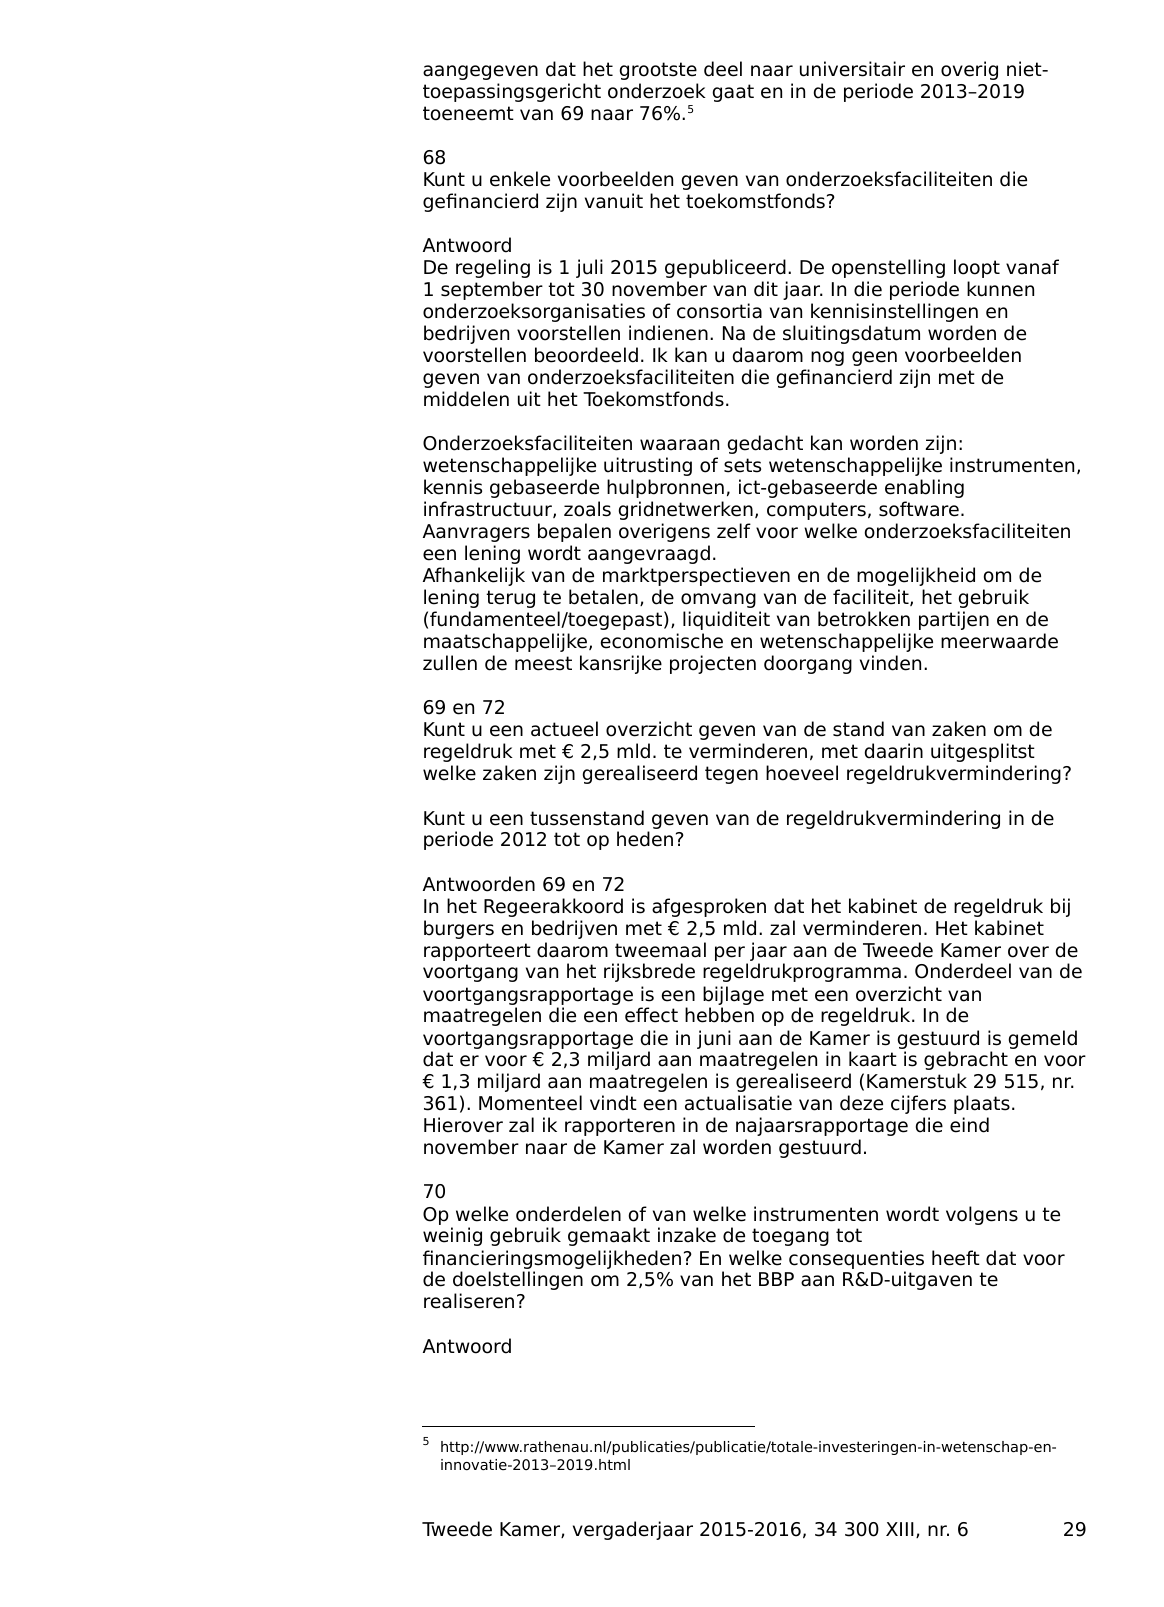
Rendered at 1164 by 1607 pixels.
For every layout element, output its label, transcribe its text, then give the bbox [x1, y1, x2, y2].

text Antwoorden 69 en 72 [422, 873, 1087, 896]
text 70 [422, 1181, 1087, 1203]
text Kunt u enkele voorbeelden geven van onderzoeksfaciliteiten die gefinancierd zijn vanuit het toekomstfonds? [422, 169, 1087, 213]
text De regeling is 1 juli 2015 gepubliceerd. De openstelling loopt vanaf 1 september tot 30 november van dit jaar. In die periode kunnen onderzoeksorganisaties of consortia van kennisinstellingen en bedrijven voorstellen indienen. Na de sluitingsdatum worden de voorstellen beoordeeld. Ik kan u daarom nog geen voorbeelden geven van onderzoeksfaciliteiten die gefinancierd zijn met de middelen uit het Toekomstfonds. [422, 257, 1087, 411]
text Antwoord [422, 1336, 1087, 1357]
text aangegeven dat het grootste deel naar universitair en overig niet-toepassingsgericht onderzoek gaat en in de periode 2013–2019 toeneemt van 69 naar 76%. [422, 59, 1087, 125]
text Antwoord [422, 235, 1087, 257]
text Aanvragers bepalen overigens zelf voor welke onderzoeksfaciliteiten een lening wordt aangevraagd. [422, 521, 1087, 565]
text Op welke onderdelen of van welke instrumenten wordt volgens u te weinig gebruik gemaakt inzake de toegang tot financieringsmogelijkheden? En welke consequenties heeft dat voor de doelstellingen om 2,5% van het BBP aan R&D-uitgaven te realiseren? [422, 1203, 1087, 1313]
text 68 [422, 147, 1087, 169]
text http://www.rathenau.nl/publicaties/publicatie/totale-investeringen-in-wetenschap-en-innovatie-2013–2019.html [422, 1435, 1087, 1474]
text Kunt u een actueel overzicht geven van de stand van zaken om de regeldruk met € 2,5 mld. te verminderen, met daarin uitgesplitst welke zaken zijn gerealiseerd tegen hoeveel regeldrukvermindering? [422, 719, 1087, 785]
text Onderzoeksfaciliteiten waaraan gedacht kan worden zijn: wetenschappelijke uitrusting of sets wetenschappelijke instrumenten, kennis gebaseerde hulpbronnen, ict-gebaseerde enabling infrastructuur, zoals gridnetwerken, computers, software. [422, 433, 1087, 521]
text 69 en 72 [422, 697, 1087, 719]
text In het Regeerakkoord is afgesproken dat het kabinet de regeldruk bij burgers en bedrijven met € 2,5 mld. zal verminderen. Het kabinet rapporteert daarom tweemaal per jaar aan de Tweede Kamer over de voortgang van het rijksbrede regeldrukprogramma. Onderdeel van de voortgangsrapportage is een bijlage met een overzicht van maatregelen die een effect hebben op de regeldruk. In de voortgangsrapportage die in juni aan de Kamer is gestuurd is gemeld dat er voor € 2,3 miljard aan maatregelen in kaart is gebracht en voor € 1,3 miljard aan maatregelen is gerealiseerd (Kamerstuk 29 515, nr. 361). Momenteel vindt een actualisatie van deze cijfers plaats. Hierover zal ik rapporteren in de najaarsrapportage die eind november naar de Kamer zal worden gestuurd. [422, 896, 1087, 1159]
text Kunt u een tussenstand geven van de regeldrukvermindering in de periode 2012 tot op heden? [422, 807, 1087, 851]
text Afhankelijk van de marktperspectieven en de mogelijkheid om de lening terug te betalen, de omvang van de faciliteit, het gebruik (fundamenteel/toegepast), liquiditeit van betrokken partijen en de maatschappelijke, economische en wetenschappelijke meerwaarde zullen de meest kansrijke projecten doorgang vinden. [422, 565, 1087, 675]
